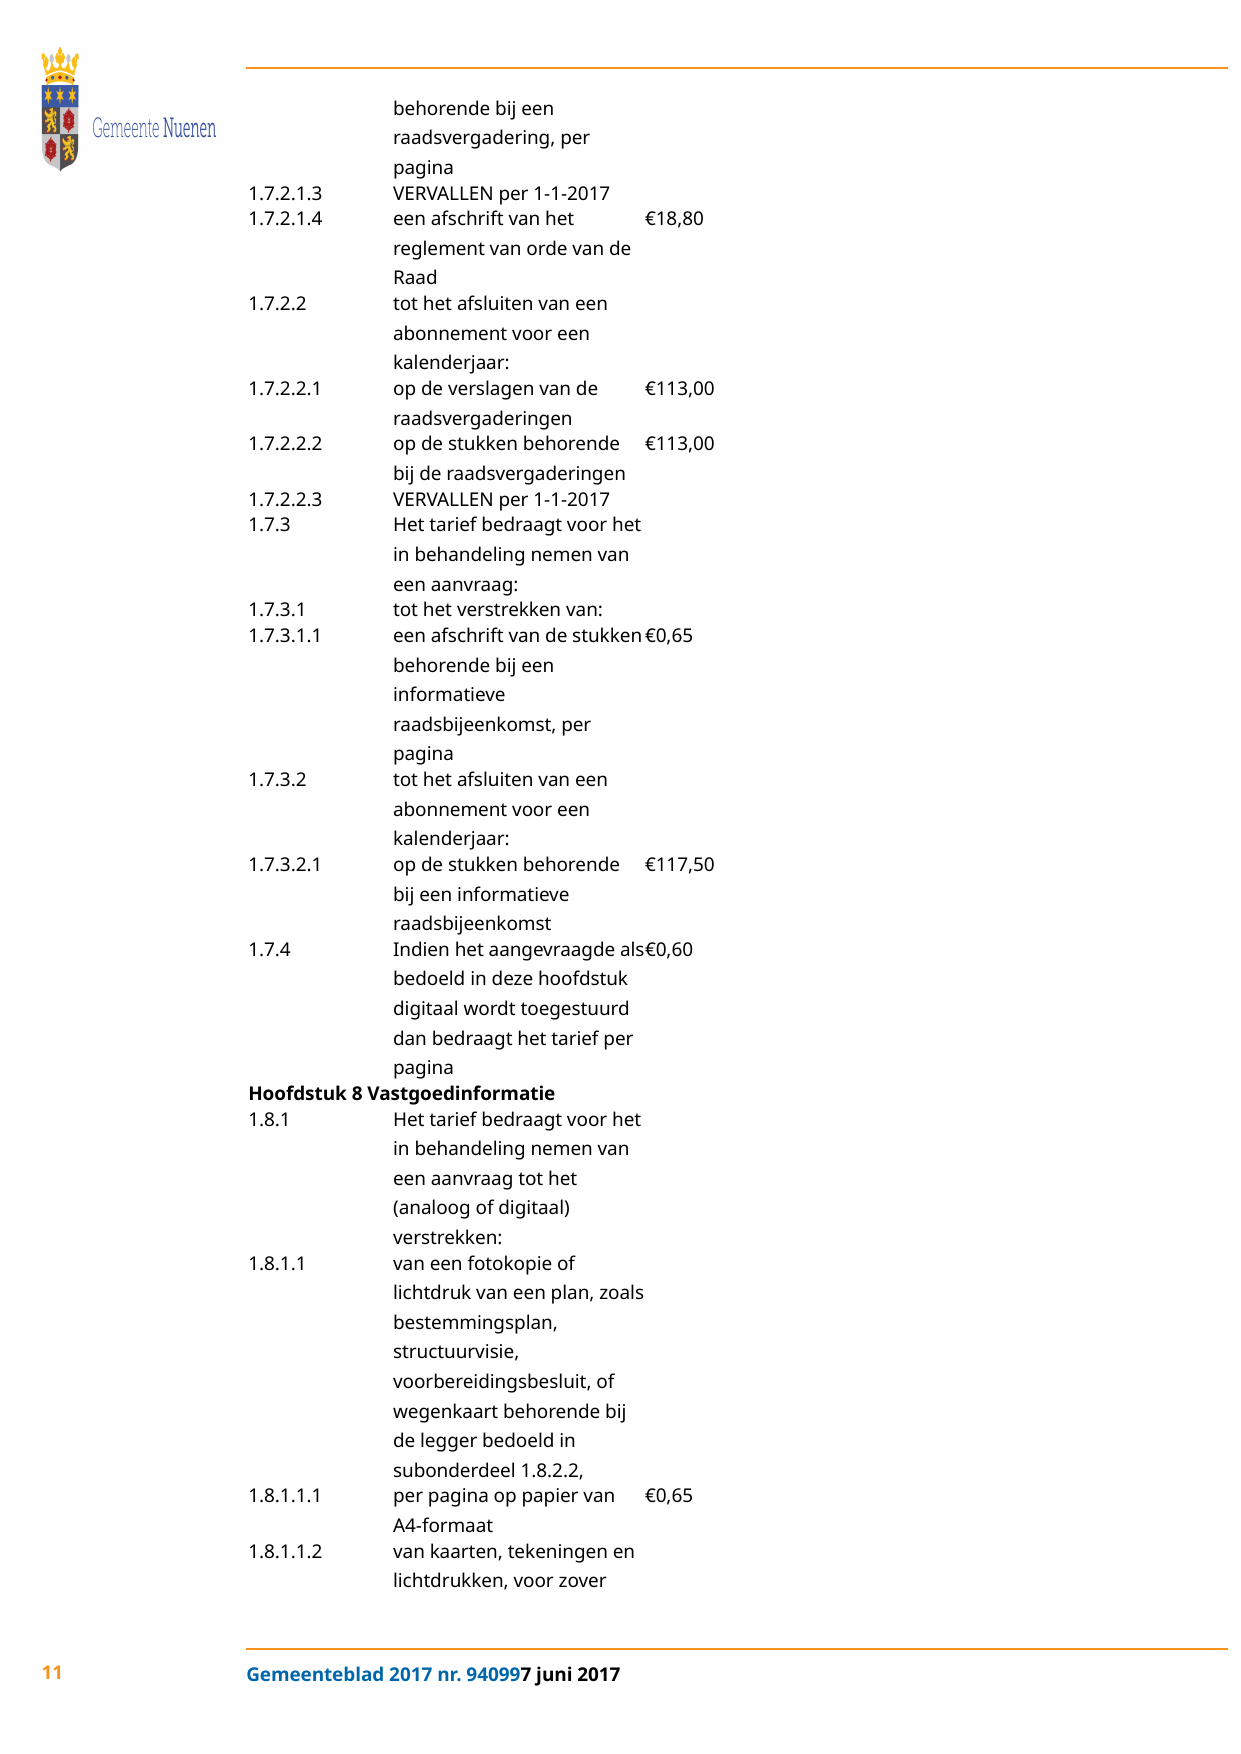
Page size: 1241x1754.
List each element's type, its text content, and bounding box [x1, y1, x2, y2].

table_cell [1007, 205, 1079, 290]
table_cell 1.7.2.2 [248, 290, 393, 375]
picture [41, 47, 231, 172]
table_cell [862, 290, 1007, 375]
table_cell [862, 1250, 1007, 1483]
table_cell 1.7.3.2 [248, 766, 393, 851]
table_cell €0,65 [645, 622, 862, 766]
table_cell €113,00 [645, 375, 862, 431]
table_cell €0,60 [645, 936, 862, 1080]
table_cell [1007, 486, 1079, 512]
table_cell per pagina op papier van A4-formaat [393, 1483, 645, 1538]
table_cell [1007, 1080, 1079, 1106]
table_cell [1007, 1106, 1079, 1250]
table_cell [1007, 95, 1079, 180]
table_cell [1007, 1538, 1079, 1593]
table_cell 1.7.2.2.3 [248, 486, 393, 512]
table_cell 1.7.2.1.3 [248, 180, 393, 205]
table_cell [862, 622, 1007, 766]
table_cell €18,80 [645, 205, 862, 290]
table_cell 1.8.1.1.2 [248, 1538, 393, 1593]
table_cell [645, 1106, 862, 1250]
table_cell [1007, 596, 1079, 622]
table_cell [862, 1538, 1007, 1593]
table_cell tot het verstrekken van: [393, 596, 645, 622]
table_cell [862, 512, 1007, 596]
table_cell VERVALLEN per 1-1-2017 [393, 180, 645, 205]
table_cell [862, 431, 1007, 486]
table_cell [862, 375, 1007, 431]
table_cell Indien het aangevraagde als bedoeld in deze hoofdstuk digitaal wordt toegestuurd dan bedraagt het tarief per pagina [393, 936, 645, 1080]
table_cell [1007, 622, 1079, 766]
table_cell [645, 766, 862, 851]
table_cell 1.8.1.1 [248, 1250, 393, 1483]
table_cell [1007, 431, 1079, 486]
table_cell een afschrift van de stukken behorende bij een informatieve raadsbijeenkomst, per pagina [393, 622, 645, 766]
table_cell van een fotokopie of lichtdruk van een plan, zoals bestemmingsplan, structuurvisie, voorbereidingsbesluit, of wegenkaart behorende bij de legger bedoeld in subonderdeel 1.8.2.2, [393, 1250, 645, 1483]
table_cell [1007, 936, 1079, 1080]
table_cell €117,50 [645, 851, 862, 936]
table_cell [862, 596, 1007, 622]
table_cell op de stukken behorende bij de raadsvergaderingen [393, 431, 645, 486]
table_cell tot het afsluiten van een abonnement voor een kalenderjaar: [393, 766, 645, 851]
table_cell [1007, 1483, 1079, 1538]
table_cell [645, 486, 862, 512]
table_cell Het tarief bedraagt voor het in behandeling nemen van een aanvraag tot het (analoog of digitaal) verstrekken: [393, 1106, 645, 1250]
table_cell [862, 205, 1007, 290]
table_cell €0,65 [645, 1483, 862, 1538]
table_cell [862, 936, 1007, 1080]
table_cell 1.7.2.2.1 [248, 375, 393, 431]
table_cell [862, 851, 1007, 936]
table_cell [862, 766, 1007, 851]
table_cell [248, 95, 393, 180]
table_cell [862, 95, 1007, 180]
table_cell 1.8.1.1.1 [248, 1483, 393, 1538]
table_cell tot het afsluiten van een abonnement voor een kalenderjaar: [393, 290, 645, 375]
table_cell [645, 1250, 862, 1483]
table_cell [645, 1080, 862, 1106]
table_cell [645, 1538, 862, 1593]
table_cell 1.7.2.1.4 [248, 205, 393, 290]
table_cell [1007, 512, 1079, 596]
table_cell [862, 486, 1007, 512]
table_cell 1.7.4 [248, 936, 393, 1080]
table_cell €113,00 [645, 431, 862, 486]
table_cell [1007, 290, 1079, 375]
table_cell [645, 596, 862, 622]
table_cell [1007, 375, 1079, 431]
table_cell Het tarief bedraagt voor het in behandeling nemen van een aanvraag: [393, 512, 645, 596]
table_cell [645, 512, 862, 596]
table_cell [1007, 180, 1079, 205]
table_cell [862, 1106, 1007, 1250]
table_cell 1.7.3.1 [248, 596, 393, 622]
table_cell [645, 180, 862, 205]
table_cell [645, 290, 862, 375]
table_cell [862, 180, 1007, 205]
table_cell [1007, 1250, 1079, 1483]
table_cell 1.7.3.2.1 [248, 851, 393, 936]
table_cell op de verslagen van de raadsvergaderingen [393, 375, 645, 431]
table_cell [1007, 766, 1079, 851]
table_cell 1.7.3 [248, 512, 393, 596]
table_cell behorende bij een raadsvergadering, per pagina [393, 95, 645, 180]
table_cell [1007, 851, 1079, 936]
table_cell Hoofdstuk 8 Vastgoedinformatie [248, 1080, 645, 1106]
table_cell 1.7.3.1.1 [248, 622, 393, 766]
table_cell [862, 1483, 1007, 1538]
table_cell [645, 95, 862, 180]
table_cell 1.7.2.2.2 [248, 431, 393, 486]
table_cell [862, 1080, 1007, 1106]
table_cell van kaarten, tekeningen en lichtdrukken, voor zover [393, 1538, 645, 1593]
table_cell VERVALLEN per 1-1-2017 [393, 486, 645, 512]
table_cell 1.8.1 [248, 1106, 393, 1250]
table_cell een afschrift van het reglement van orde van de Raad [393, 205, 645, 290]
table_cell op de stukken behorende bij een informatieve raadsbijeenkomst [393, 851, 645, 936]
